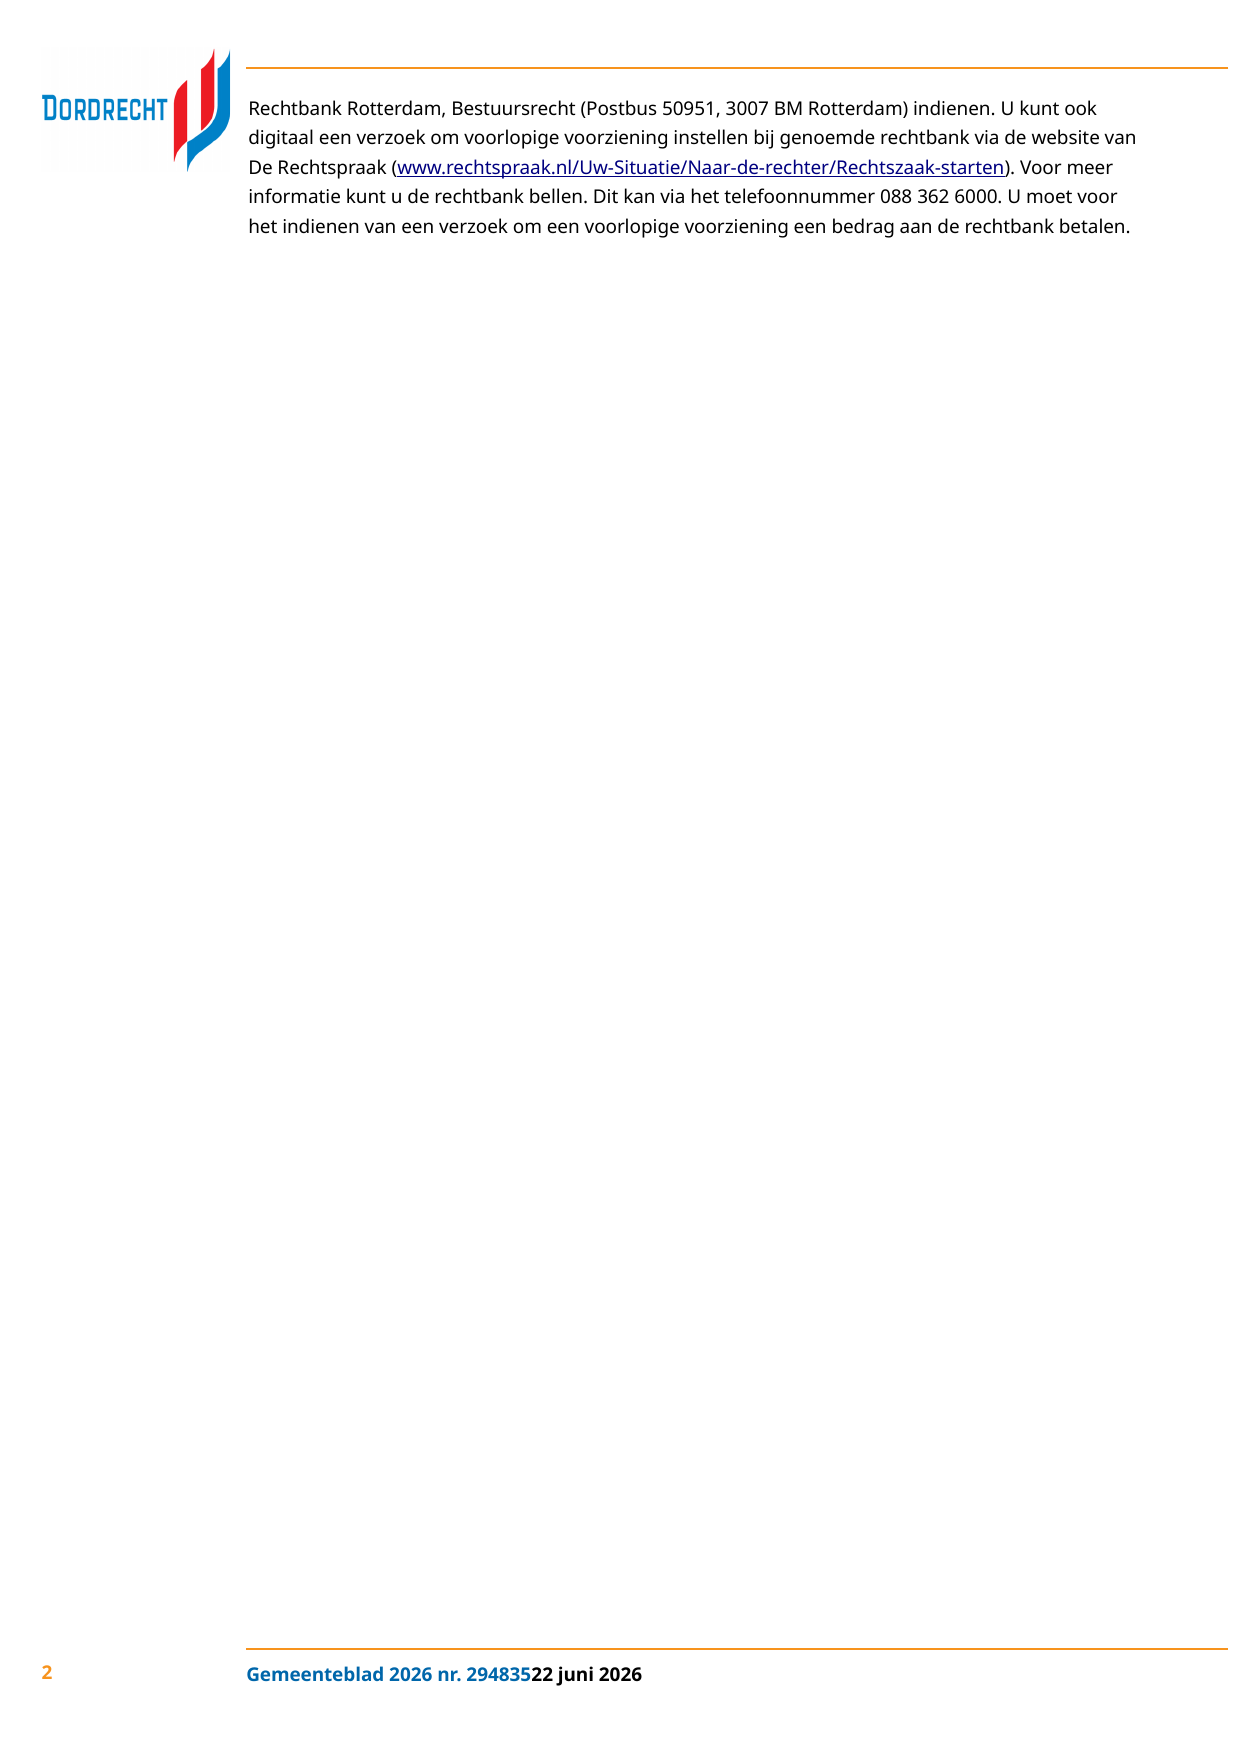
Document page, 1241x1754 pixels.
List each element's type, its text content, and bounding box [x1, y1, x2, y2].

text Rechtbank Rotterdam, Bestuursrecht (Postbus 50951, 3007 BM Rotterdam) indienen. U kunt ook digitaal een verzoek om voorlopige voorziening instellen bij genoemde rechtbank via de website van De Rechtspraak (www.rechtspraak.nl/Uw-Situatie/Naar-de-rechter/Rechtszaak-starten). Voor meer informatie kunt u de rechtbank bellen. Dit kan via het telefoonnummer 088 362 6000. U moet voor het indienen van een verzoek om een voorlopige voorziening een bedrag aan de rechtbank betalen. [248, 95, 1152, 239]
picture [41, 47, 231, 172]
